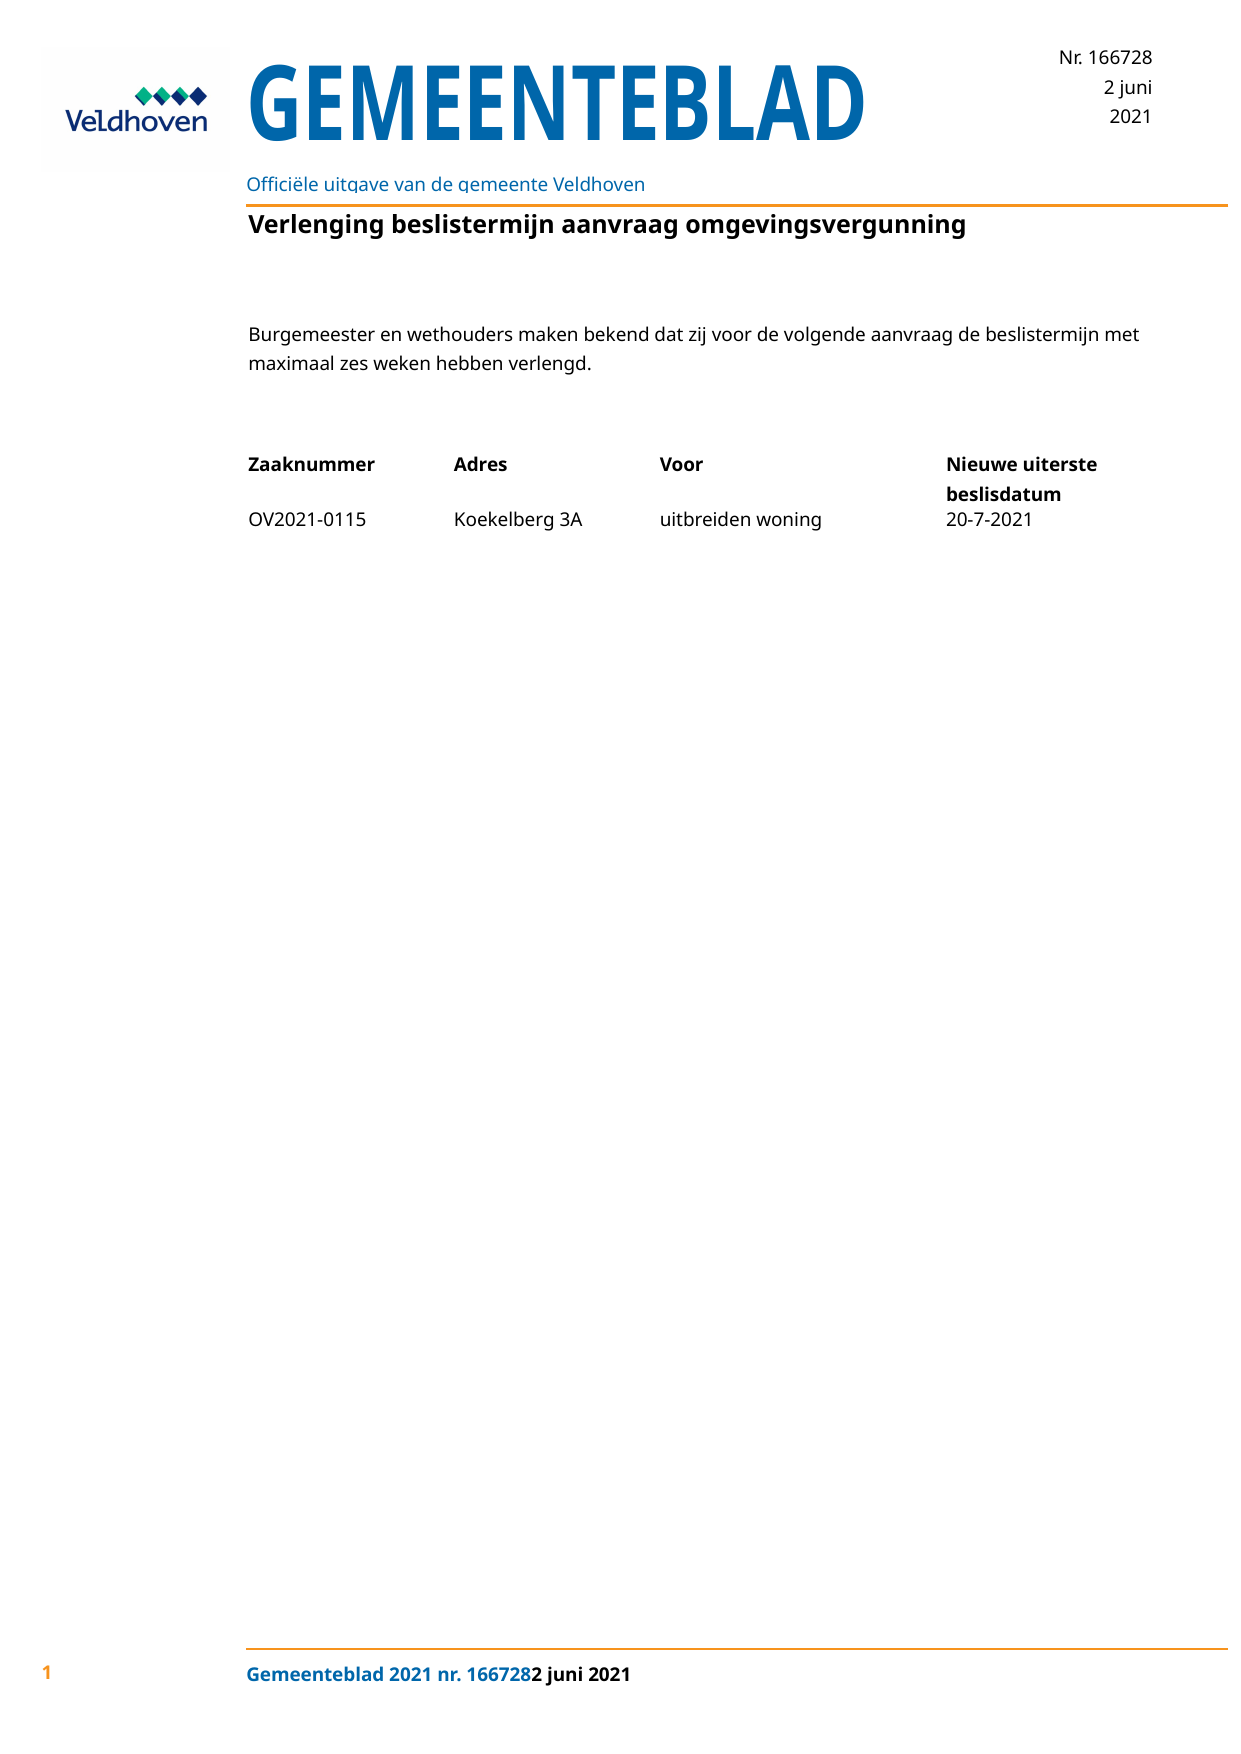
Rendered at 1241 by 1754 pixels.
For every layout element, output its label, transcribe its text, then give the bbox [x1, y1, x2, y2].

picture [41, 47, 231, 172]
table_cell OV2021-0115 [248, 507, 454, 532]
table_header Adres [454, 451, 659, 507]
text Burgemeester en wethouders maken bekend dat zij voor de volgende aanvraag de beslistermijn met maximaal zes weken hebben verlengd. [248, 321, 1152, 376]
table_cell uitbreiden woning [660, 507, 946, 532]
text Verlenging beslistermijn aanvraag omgevingsvergunning [248, 207, 1152, 241]
table_cell 20-7-2021 [946, 507, 1152, 532]
table_header Voor [660, 451, 946, 507]
table_header Nieuwe uiterste beslisdatum [946, 451, 1152, 507]
table_header Zaaknummer [248, 451, 454, 507]
table_cell Koekelberg 3A [454, 507, 659, 532]
